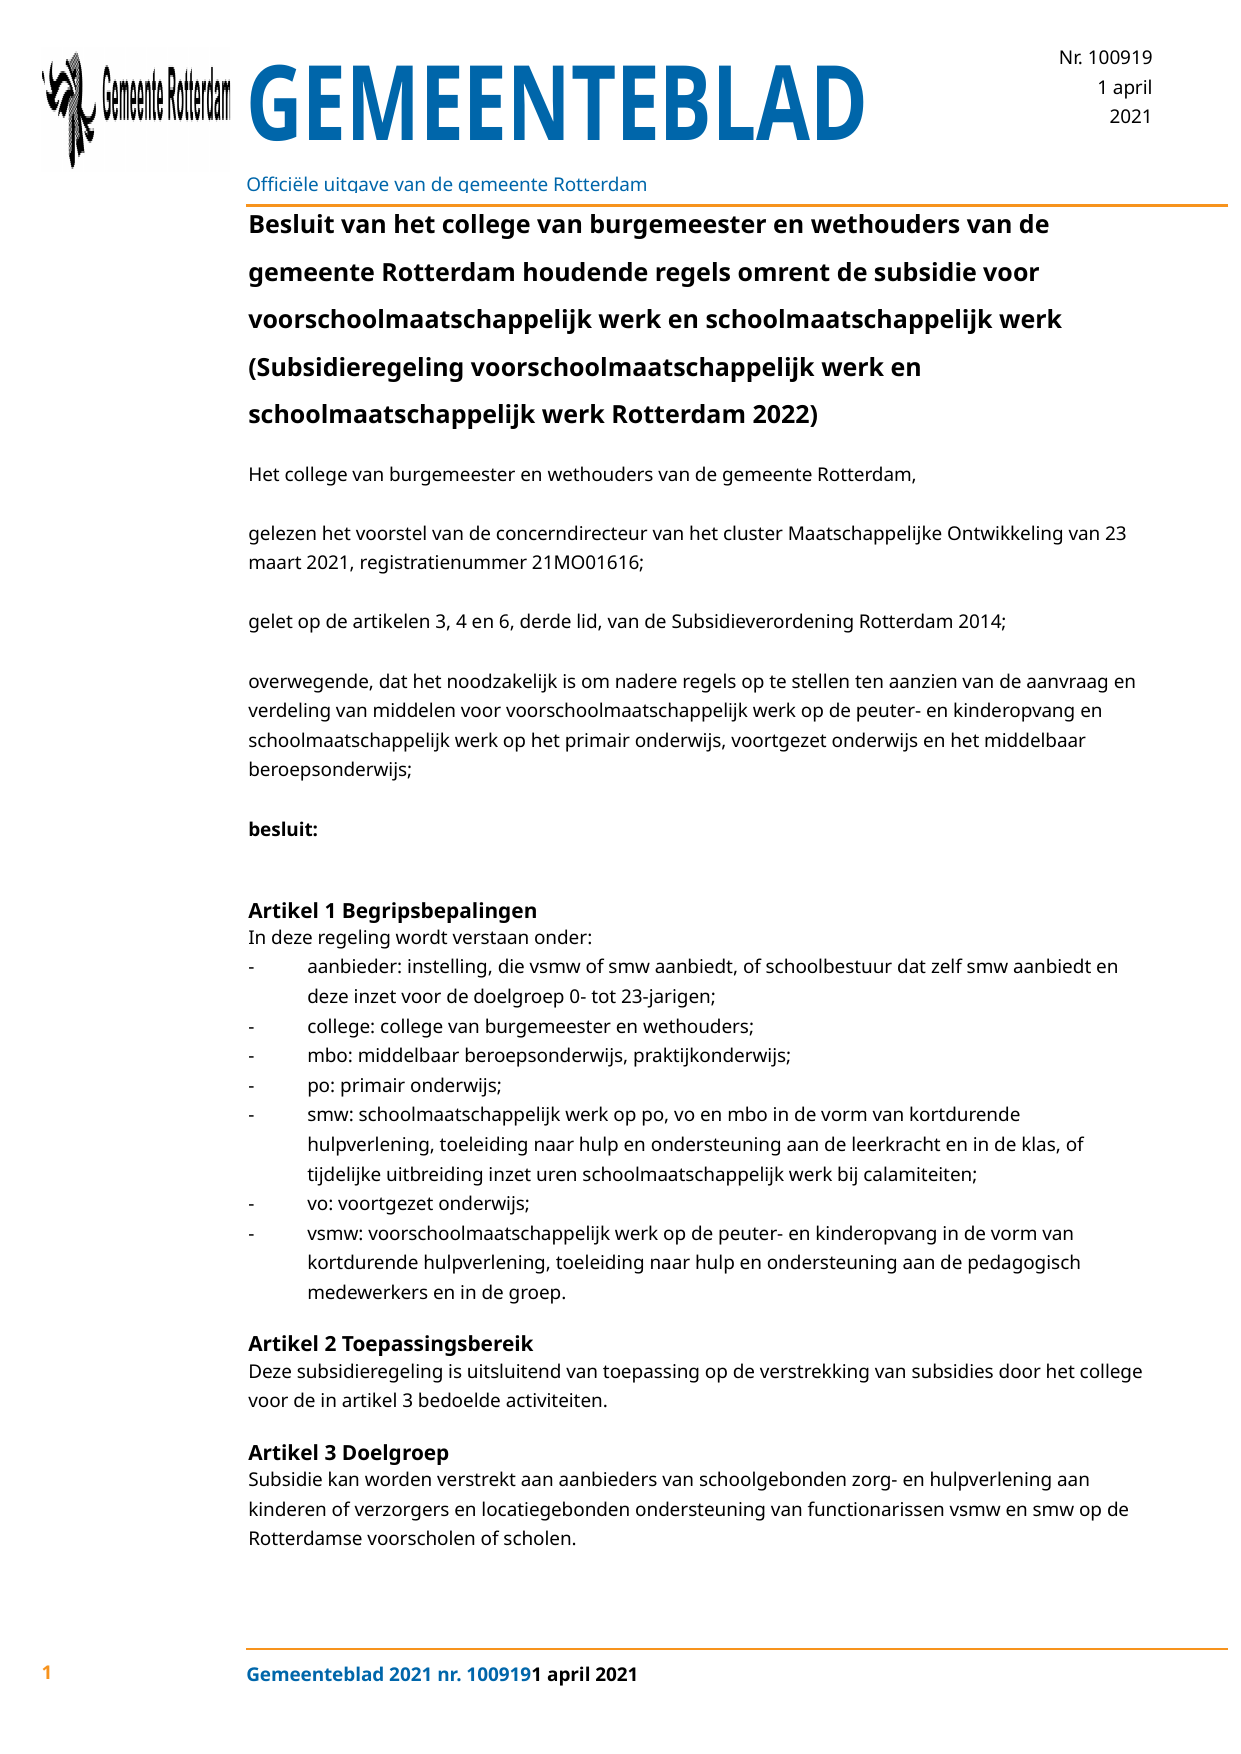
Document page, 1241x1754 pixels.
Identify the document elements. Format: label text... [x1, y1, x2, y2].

text Subsidie kan worden verstrekt aan aanbieders van schoolgebonden zorg- en hulpverlening aan kinderen of verzorgers en locatiegebonden ondersteuning van functionarissen vsmw en smw op de Rotterdamse voorscholen of scholen. [248, 1466, 1152, 1551]
picture [41, 47, 231, 172]
text gelezen het voorstel van de concerndirecteur van het cluster Maatschappelijke Ontwikkeling van 23 maart 2021, registratienummer 21MO01616; [248, 520, 1152, 575]
text Besluit van het college van burgemeester en wethouders van de gemeente Rotterdam houdende regels omrent de subsidie voor voorschoolmaatschappelijk werk en schoolmaatschappelijk werk (Subsidieregeling voorschoolmaatschappelijk werk en schoolmaatschappelijk werk Rotterdam 2022) [248, 207, 1152, 431]
list mbo: middelbaar beroepsonderwijs, praktijkonderwijs; [248, 1042, 1152, 1068]
text besluit: [248, 816, 1152, 841]
list po: primair onderwijs; [248, 1072, 1152, 1098]
list smw: schoolmaatschappelijk werk op po, vo en mbo in de vorm van kortdurende hulpverlening, toeleiding naar hulp en ondersteuning aan de leerkracht en in de klas, of tijdelijke uitbreiding inzet uren schoolmaatschappelijk werk bij calamiteiten; [248, 1102, 1152, 1187]
list college: college van burgemeester en wethouders; [248, 1013, 1152, 1039]
text In deze regeling wordt verstaan onder: [248, 924, 1152, 950]
text Artikel 1 Begripsbepalingen [248, 896, 1152, 924]
text Artikel 2 Toepassingsbereik [248, 1329, 1152, 1358]
text gelet op de artikelen 3, 4 en 6, derde lid, van de Subsidieverordening Rotterdam 2014; [248, 609, 1152, 634]
list vsmw: voorschoolmaatschappelijk werk op de peuter- en kinderopvang in de vorm van kortdurende hulpverlening, toeleiding naar hulp en ondersteuning aan de pedagogisch medewerkers en in de groep. [248, 1220, 1152, 1305]
list aanbieder: instelling, die vsmw of smw aanbiedt, of schoolbestuur dat zelf smw aanbiedt en deze inzet voor de doelgroep 0- tot 23-jarigen; [248, 954, 1152, 1009]
text Het college van burgemeester en wethouders van de gemeente Rotterdam, [248, 461, 1152, 486]
text Deze subsidieregeling is uitsluitend van toepassing op de verstrekking van subsidies door het college voor de in artikel 3 bedoelde activiteiten. [248, 1358, 1152, 1413]
text Artikel 3 Doelgroep [248, 1438, 1152, 1466]
list vo: voortgezet onderwijs; [248, 1190, 1152, 1216]
text overwegende, dat het noodzakelijk is om nadere regels op te stellen ten aanzien van de aanvraag en verdeling van middelen voor voorschoolmaatschappelijk werk op de peuter- en kinderopvang en schoolmaatschappelijk werk op het primair onderwijs, voortgezet onderwijs en het middelbaar beroepsonderwijs; [248, 668, 1152, 782]
